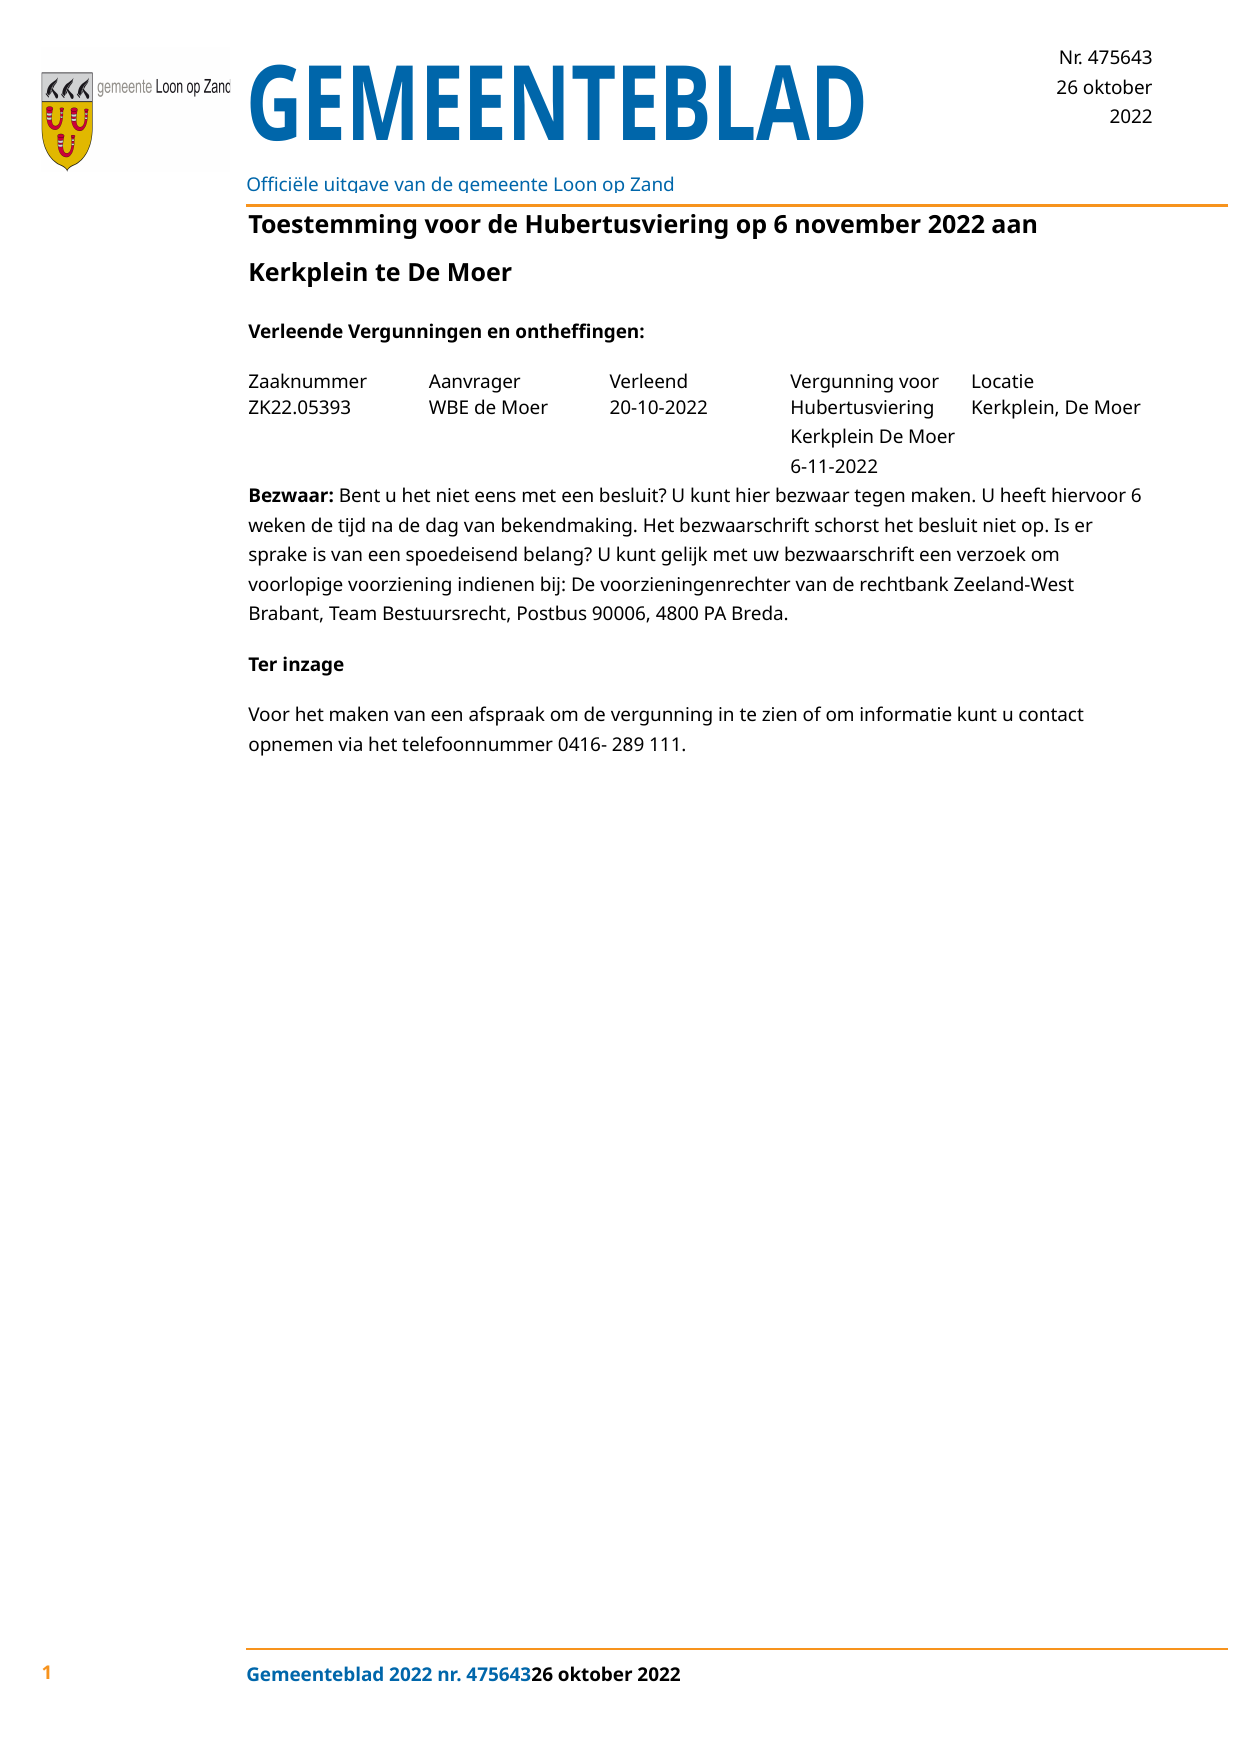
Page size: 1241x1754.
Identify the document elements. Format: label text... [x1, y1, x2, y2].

table_header Aanvrager [429, 369, 609, 394]
table_header Locatie [971, 369, 1152, 394]
table_cell Kerkplein, De Moer [971, 394, 1152, 479]
table_cell 20-10-2022 [609, 394, 790, 479]
text Bezwaar: Bent u het niet eens met een besluit? U kunt hier bezwaar tegen maken. U heeft hiervoor 6 weken de tijd na de dag van bekendmaking. Het bezwaarschrift schorst het besluit niet op. Is er sprake is van een spoedeisend belang? U kunt gelijk met uw bezwaarschrift een verzoek om voorlopige voorziening indienen bij: De voorzieningenrechter van de rechtbank Zeeland-West Brabant, Team Bestuursrecht, Postbus 90006, 4800 PA Breda. [248, 482, 1152, 626]
table_header Vergunning voor [790, 369, 971, 394]
text Verleende Vergunningen en ontheffingen: [248, 318, 1152, 344]
text Toestemming voor de Hubertusviering op 6 november 2022 aan Kerkplein te De Moer [248, 207, 1152, 288]
table_cell WBE de Moer [429, 394, 609, 479]
table_cell ZK22.05393 [248, 394, 429, 479]
text Voor het maken van een afspraak om de vergunning in te zien of om informatie kunt u contact opnemen via het telefoonnummer 0416- 289 111. [248, 701, 1152, 757]
table_header Verleend [609, 369, 790, 394]
picture [41, 47, 231, 172]
table_cell Hubertusviering Kerkplein De Moer 6-11-2022 [790, 394, 971, 479]
text Ter inzage [248, 651, 1152, 677]
table_header Zaaknummer [248, 369, 429, 394]
